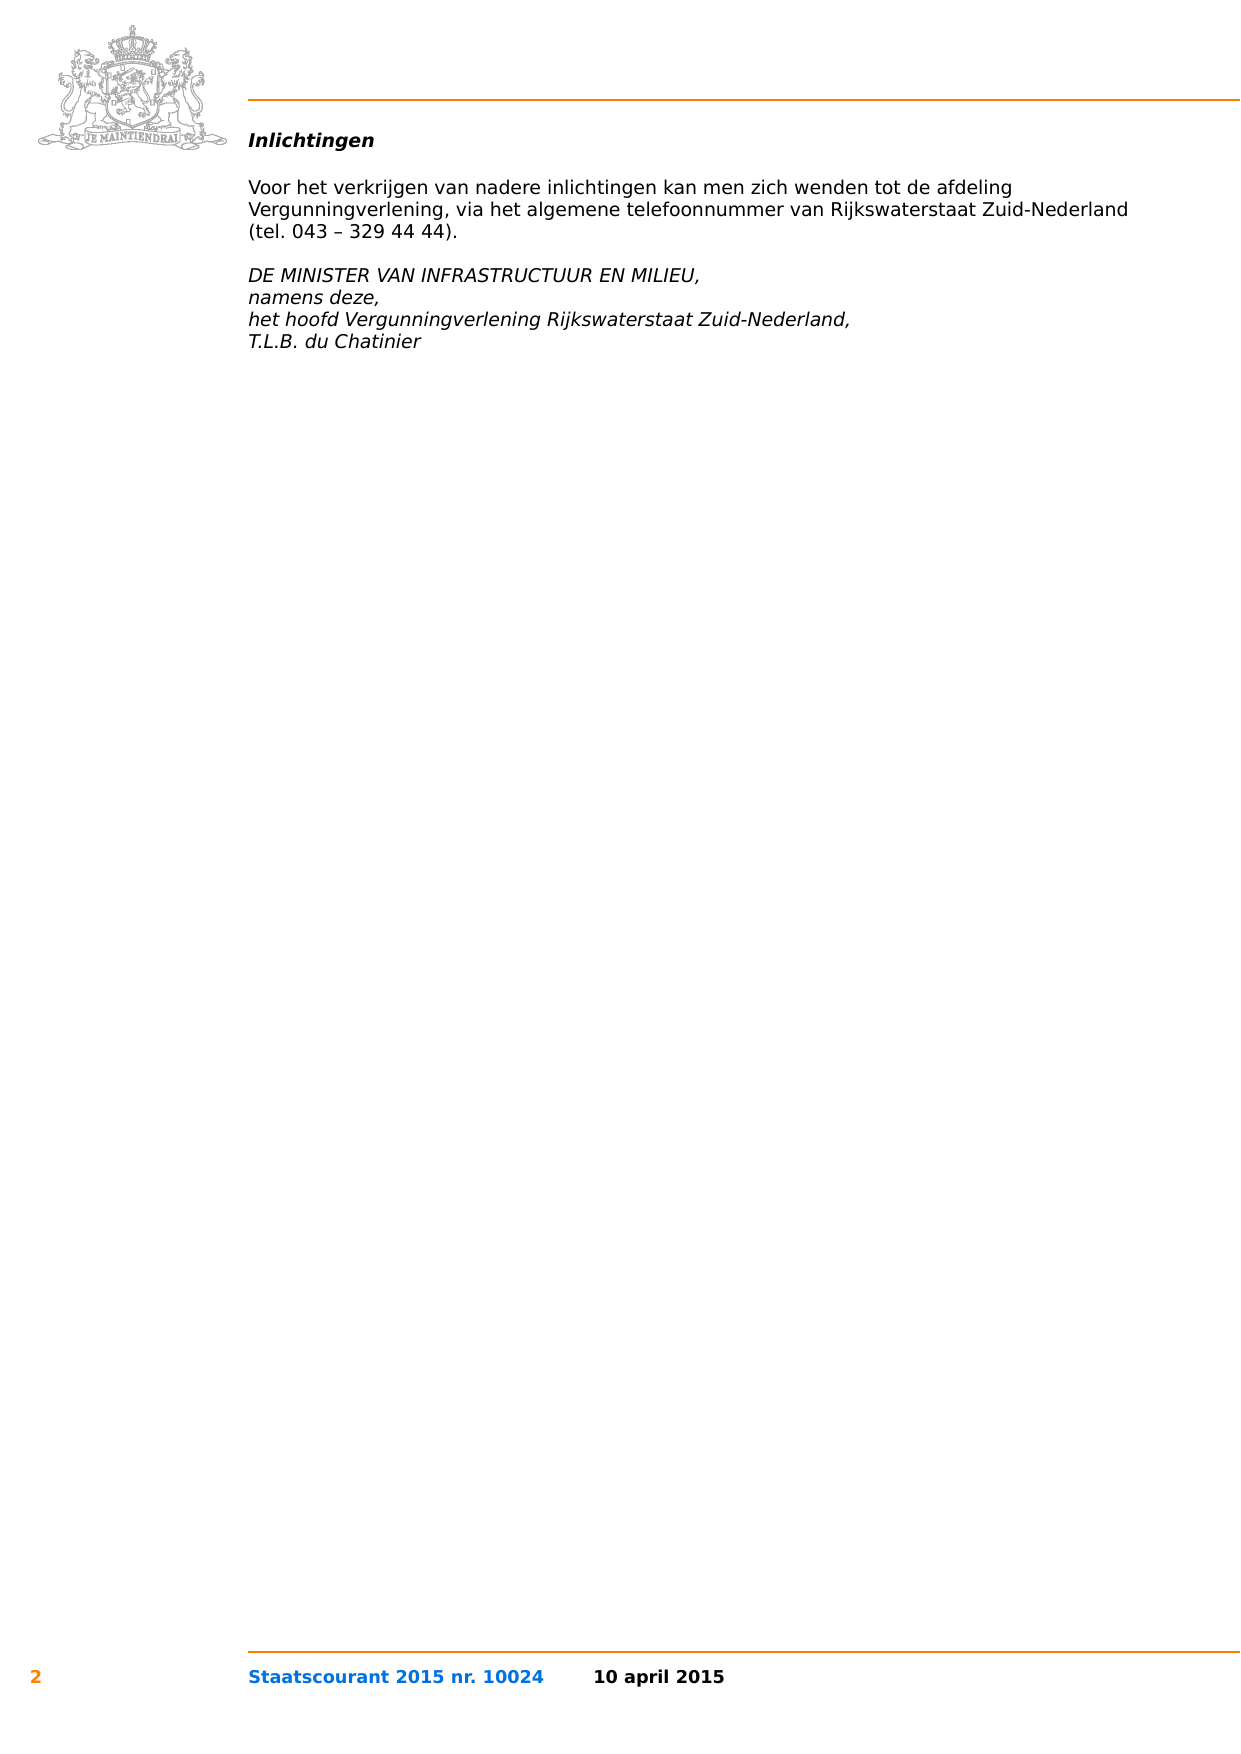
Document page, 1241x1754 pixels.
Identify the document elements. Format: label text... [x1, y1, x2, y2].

subtitle Inlichtingen [248, 130, 1163, 152]
picture [38, 25, 227, 150]
text Voor het verkrijgen van nadere inlichtingen kan men zich wenden tot de afdeling Vergunningverlening, via het algemene telefoonnummer van Rijkswaterstaat Zuid-Nederland (tel. 043 – 329 44 44). [248, 177, 1163, 243]
text DE MINISTER VAN INFRASTRUCTUUR EN MILIEU, namens deze, het hoofd Vergunningverlening Rijkswaterstaat Zuid-Nederland, T.L.B. du Chatinier [248, 265, 1163, 353]
